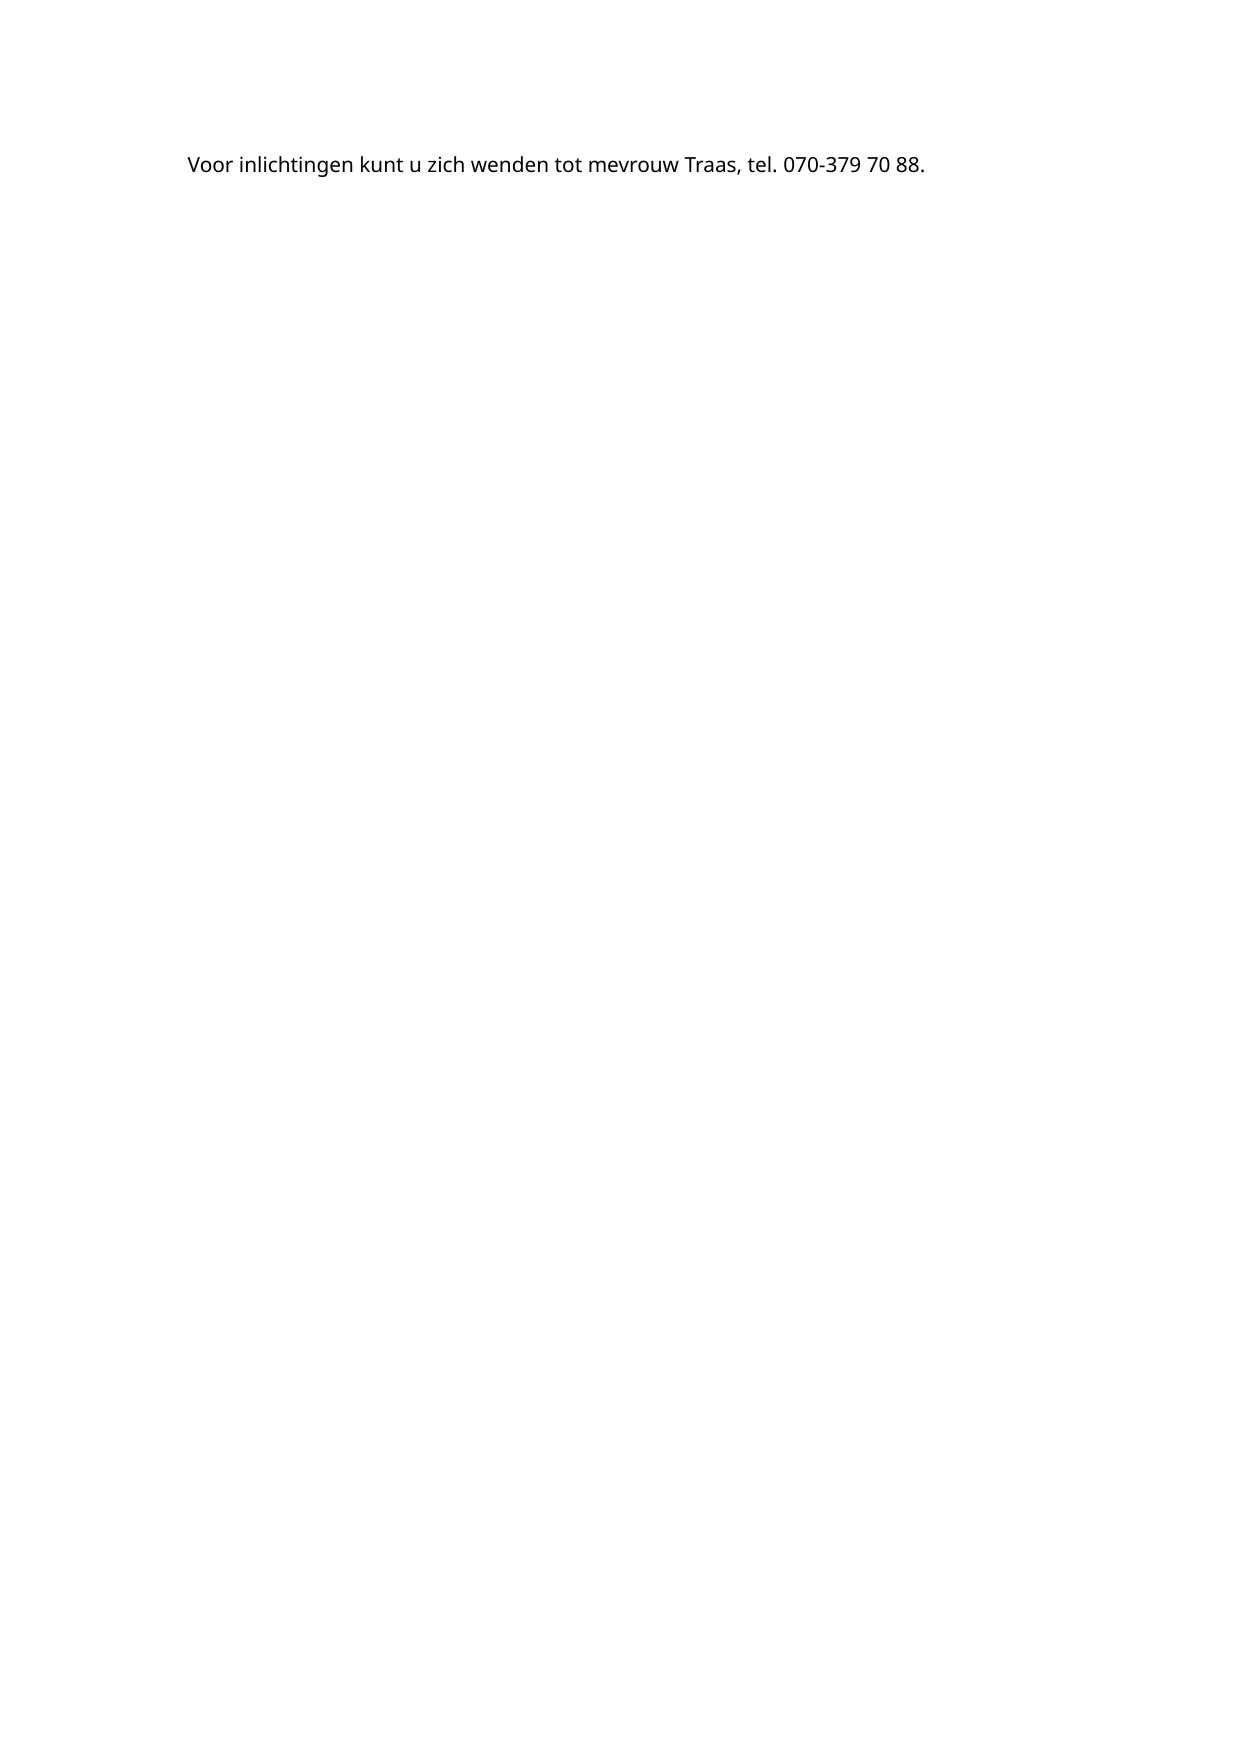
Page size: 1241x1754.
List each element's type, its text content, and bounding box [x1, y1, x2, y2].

text Voor inlichtingen kunt u zich wenden tot mevrouw Traas, tel. 070-379 70 88. [187, 150, 1053, 178]
